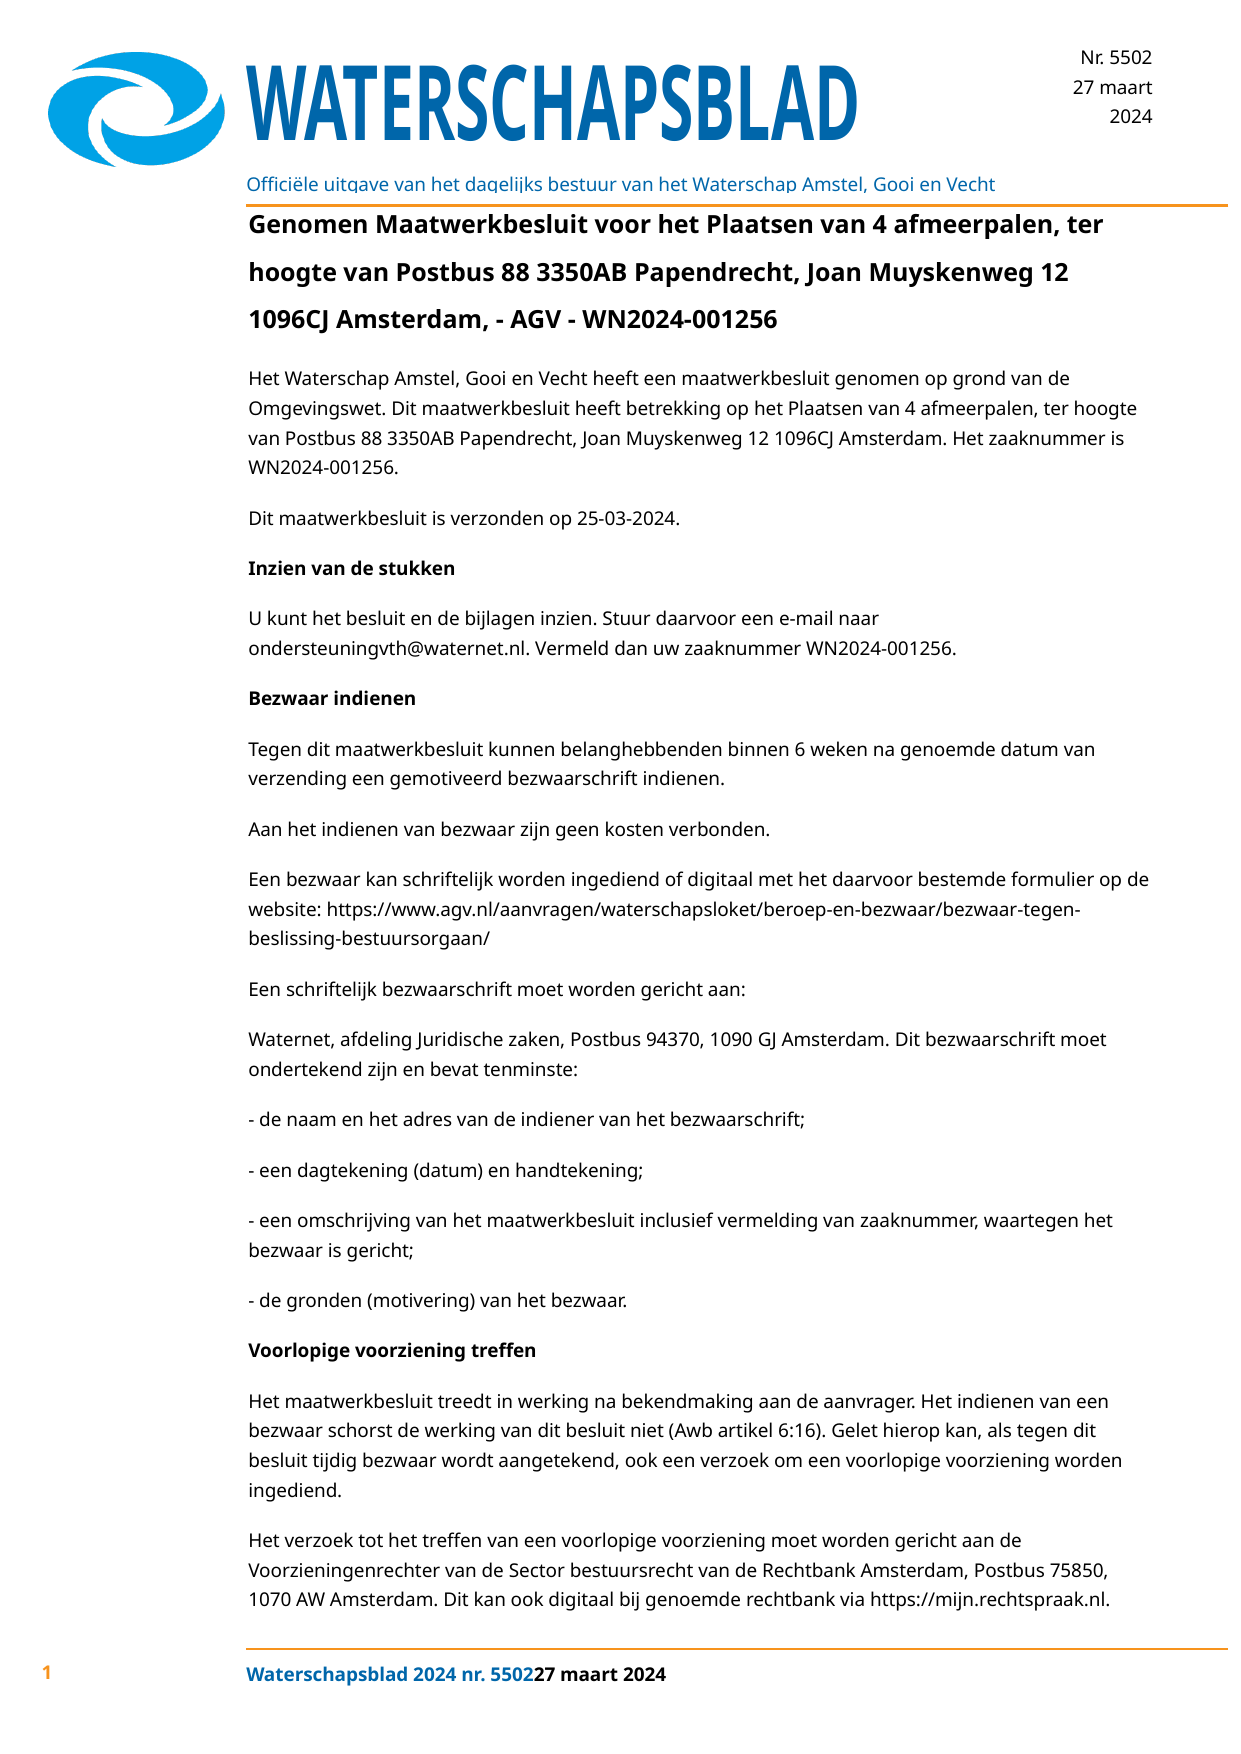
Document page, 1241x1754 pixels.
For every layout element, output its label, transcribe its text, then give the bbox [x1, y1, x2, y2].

text Dit maatwerkbesluit is verzonden op 25-03-2024. [248, 505, 1152, 530]
text Een schriftelijk bezwaarschrift moet worden gericht aan: [248, 976, 1152, 1002]
text Een bezwaar kan schriftelijk worden ingediend of digitaal met het daarvoor bestemde formulier op de website: https://www.agv.nl/aanvragen/waterschapsloket/beroep-en-bezwaar/bezwaar-tegen-beslissing-bestuursorgaan/ [248, 866, 1152, 951]
picture [41, 47, 231, 172]
text Inzien van de stukken [248, 555, 1152, 581]
text U kunt het besluit en de bijlagen inzien. Stuur daarvoor een e-mail naar ondersteuningvth@waternet.nl. Vermeld dan uw zaaknummer WN2024-001256. [248, 606, 1152, 661]
text - een dagtekening (datum) en handtekening; [248, 1157, 1152, 1182]
text Bezwaar indienen [248, 686, 1152, 711]
text Het maatwerkbesluit treedt in werking na bekendmaking aan de aanvrager. Het indienen van een bezwaar schorst de werking van dit besluit niet (Awb artikel 6:16). Gelet hierop kan, als tegen dit besluit tijdig bezwaar wordt aangetekend, ook een verzoek om een voorlopige voorziening worden ingediend. [248, 1388, 1152, 1502]
text Genomen Maatwerkbesluit voor het Plaatsen van 4 afmeerpalen, ter hoogte van Postbus 88 3350AB Papendrecht, Joan Muyskenweg 12 1096CJ Amsterdam, - AGV - WN2024-001256 [248, 207, 1152, 336]
text Waternet, afdeling Juridische zaken, Postbus 94370, 1090 GJ Amsterdam. Dit bezwaarschrift moet ondertekend zijn en bevat tenminste: [248, 1026, 1152, 1082]
text Tegen dit maatwerkbesluit kunnen belanghebbenden binnen 6 weken na genoemde datum van verzending een gemotiveerd bezwaarschrift indienen. [248, 736, 1152, 791]
text Voorlopige voorziening treffen [248, 1338, 1152, 1363]
text - de naam en het adres van de indiener van het bezwaarschrift; [248, 1106, 1152, 1132]
text - de gronden (motivering) van het bezwaar. [248, 1287, 1152, 1313]
text Het Waterschap Amstel, Gooi en Vecht heeft een maatwerkbesluit genomen op grond van de Omgevingswet. Dit maatwerkbesluit heeft betrekking op het Plaatsen van 4 afmeerpalen, ter hoogte van Postbus 88 3350AB Papendrecht, Joan Muyskenweg 12 1096CJ Amsterdam. Het zaaknummer is WN2024-001256. [248, 366, 1152, 480]
text Het verzoek tot het treffen van een voorlopige voorziening moet worden gericht aan de Voorzieningenrechter van de Sector bestuursrecht van de Rechtbank Amsterdam, Postbus 75850, 1070 AW Amsterdam. Dit kan ook digitaal bij genoemde rechtbank via https://mijn.rechtspraak.nl. [248, 1527, 1152, 1612]
text Aan het indienen van bezwaar zijn geen kosten verbonden. [248, 816, 1152, 842]
text - een omschrijving van het maatwerkbesluit inclusief vermelding van zaaknummer, waartegen het bezwaar is gericht; [248, 1207, 1152, 1262]
